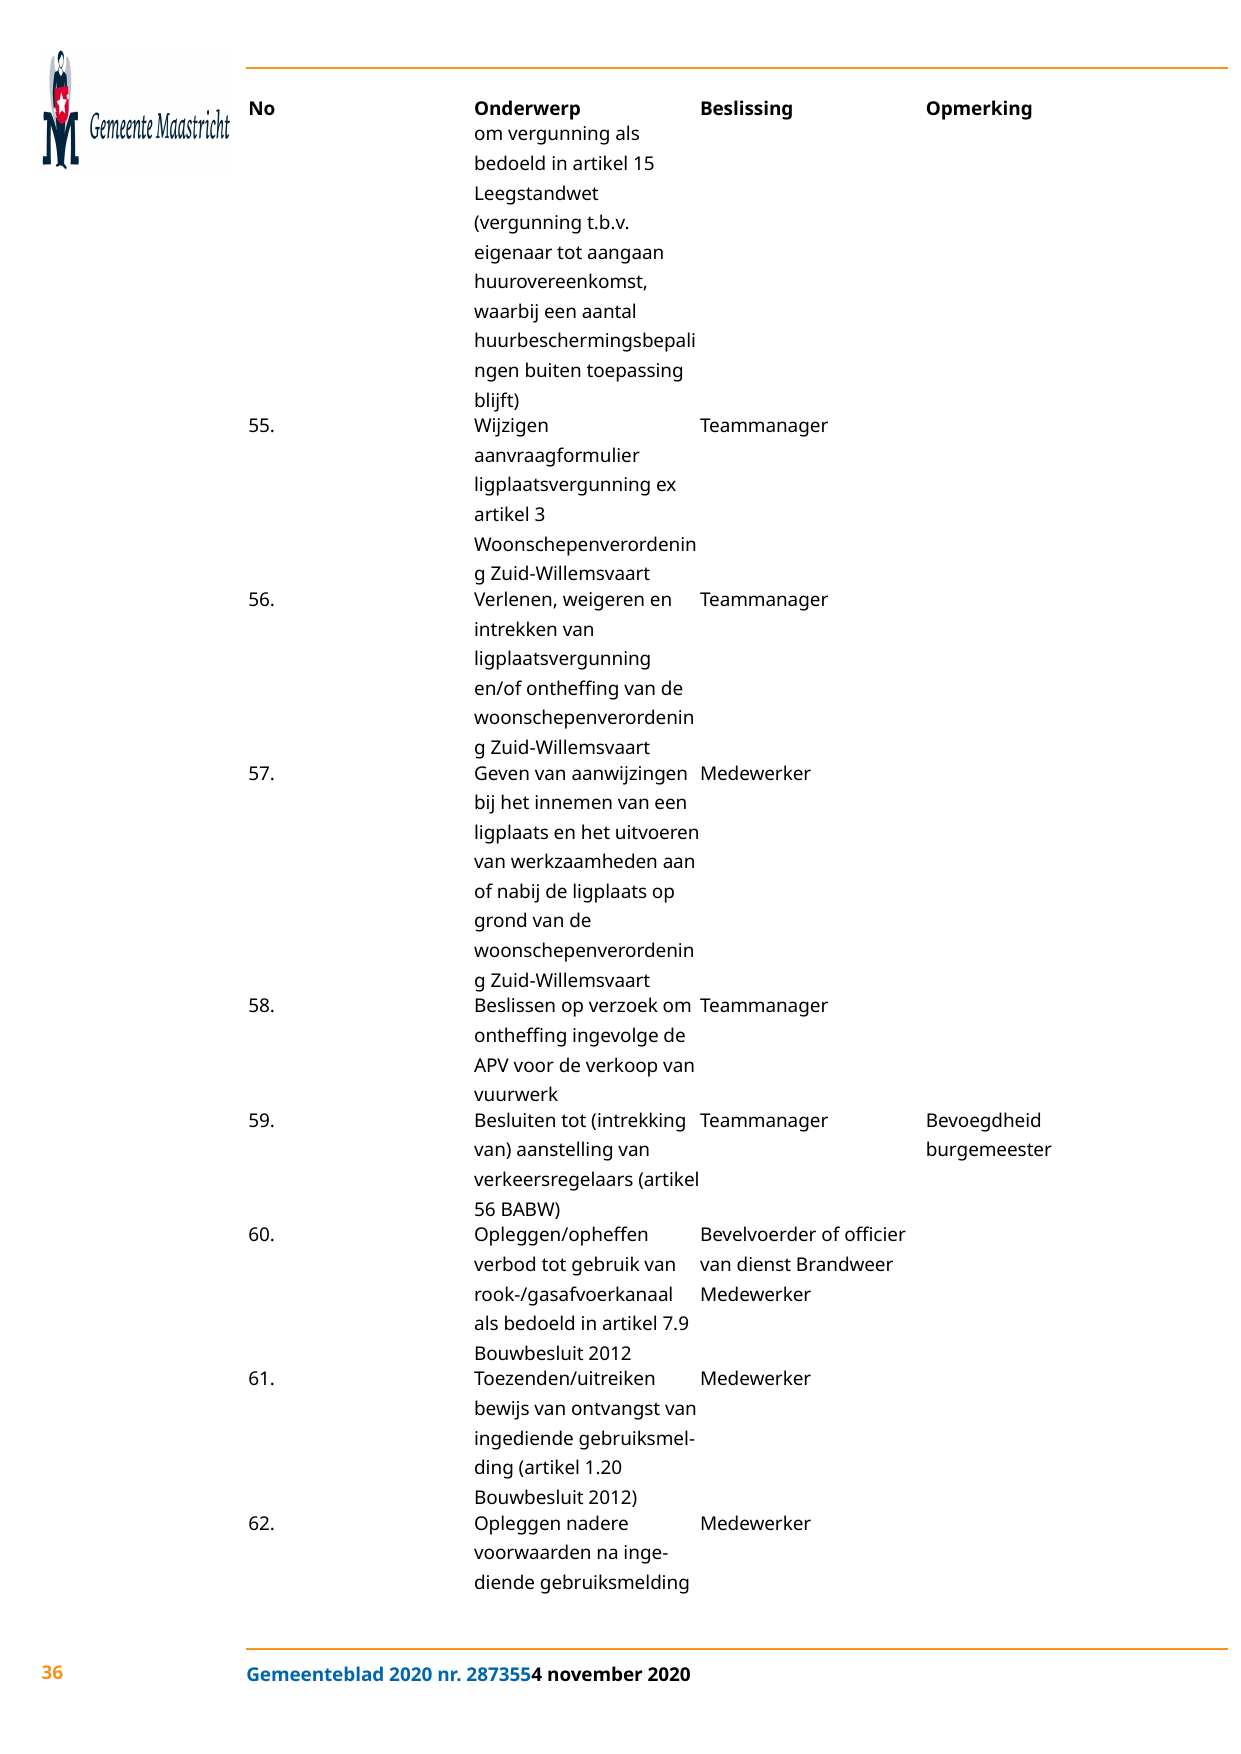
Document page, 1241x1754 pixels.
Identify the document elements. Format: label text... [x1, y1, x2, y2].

table_cell [926, 993, 1152, 1107]
table_cell [926, 1222, 1152, 1366]
table_cell Bevelvoerder of officier van dienst Brandweer Medewerker [700, 1222, 926, 1366]
table_header Onderwerp [474, 95, 700, 121]
table_cell [248, 1107, 474, 1222]
table_cell Besluiten tot (intrekking van) aanstelling van verkeersregelaars (artikel 56 BABW) [474, 1107, 700, 1222]
table_cell Medewerker [700, 760, 926, 993]
table_header No [248, 95, 474, 121]
table_cell Teammanager [700, 1107, 926, 1222]
table_cell Bevoegdheid burgemeester [926, 1107, 1152, 1222]
table_header Opmerking [926, 95, 1152, 121]
table_cell Medewerker [700, 1510, 926, 1594]
table_cell [248, 586, 474, 760]
table_cell [248, 760, 474, 993]
table_cell [926, 413, 1152, 586]
table_cell [248, 1366, 474, 1510]
table_cell [248, 993, 474, 1107]
table_cell [926, 121, 1152, 412]
table_cell Teammanager [700, 413, 926, 586]
table_cell Wijzigen aanvraagformulier ligplaatsvergunning ex artikel 3 Woonschepenverordening Zuid-Willemsvaart [474, 413, 700, 586]
table_cell Geven van aanwijzingen bij het innemen van een ligplaats en het uitvoeren van werkzaamheden aan of nabij de ligplaats op grond van de woonschepenverordening Zuid-Willemsvaart [474, 760, 700, 993]
table_cell om vergunning als bedoeld in artikel 15 Leegstandwet (vergunning t.b.v. eigenaar tot aangaan huurovereenkomst, waarbij een aantal huurbeschermingsbepalingen buiten toepassing blijft) [474, 121, 700, 412]
table_cell Opleggen nadere voorwaarden na inge­diende gebruiksmelding [474, 1510, 700, 1594]
table_cell Opleggen/opheffen verbod tot gebruik van rook-/gasafvoerkanaal als bedoeld in artikel 7.9 Bouwbesluit 2012 [474, 1222, 700, 1366]
table_cell Verlenen, weigeren en intrekken van ligplaatsvergunning en/of ontheffing van de woonschepenverordening Zuid-Willemsvaart [474, 586, 700, 760]
picture [41, 47, 231, 172]
table_cell [700, 121, 926, 412]
table_cell Teammanager [700, 993, 926, 1107]
table_cell Toezenden/uitreiken bewijs van ontvangst van ingediende gebruiksmel­ding (artikel 1.20 Bouwbesluit 2012) [474, 1366, 700, 1510]
table_cell [926, 586, 1152, 760]
table_cell [248, 1510, 474, 1594]
table_cell [926, 1366, 1152, 1510]
table_cell [926, 760, 1152, 993]
table_cell [248, 413, 474, 586]
table_cell [248, 121, 474, 412]
table_cell Medewerker [700, 1366, 926, 1510]
table_cell Beslissen op verzoek om ontheffing ingevolge de APV voor de verkoop van vuurwerk [474, 993, 700, 1107]
table_cell [248, 1222, 474, 1366]
table_header Beslissing [700, 95, 926, 121]
table_cell Teammanager [700, 586, 926, 760]
table_cell [926, 1510, 1152, 1594]
